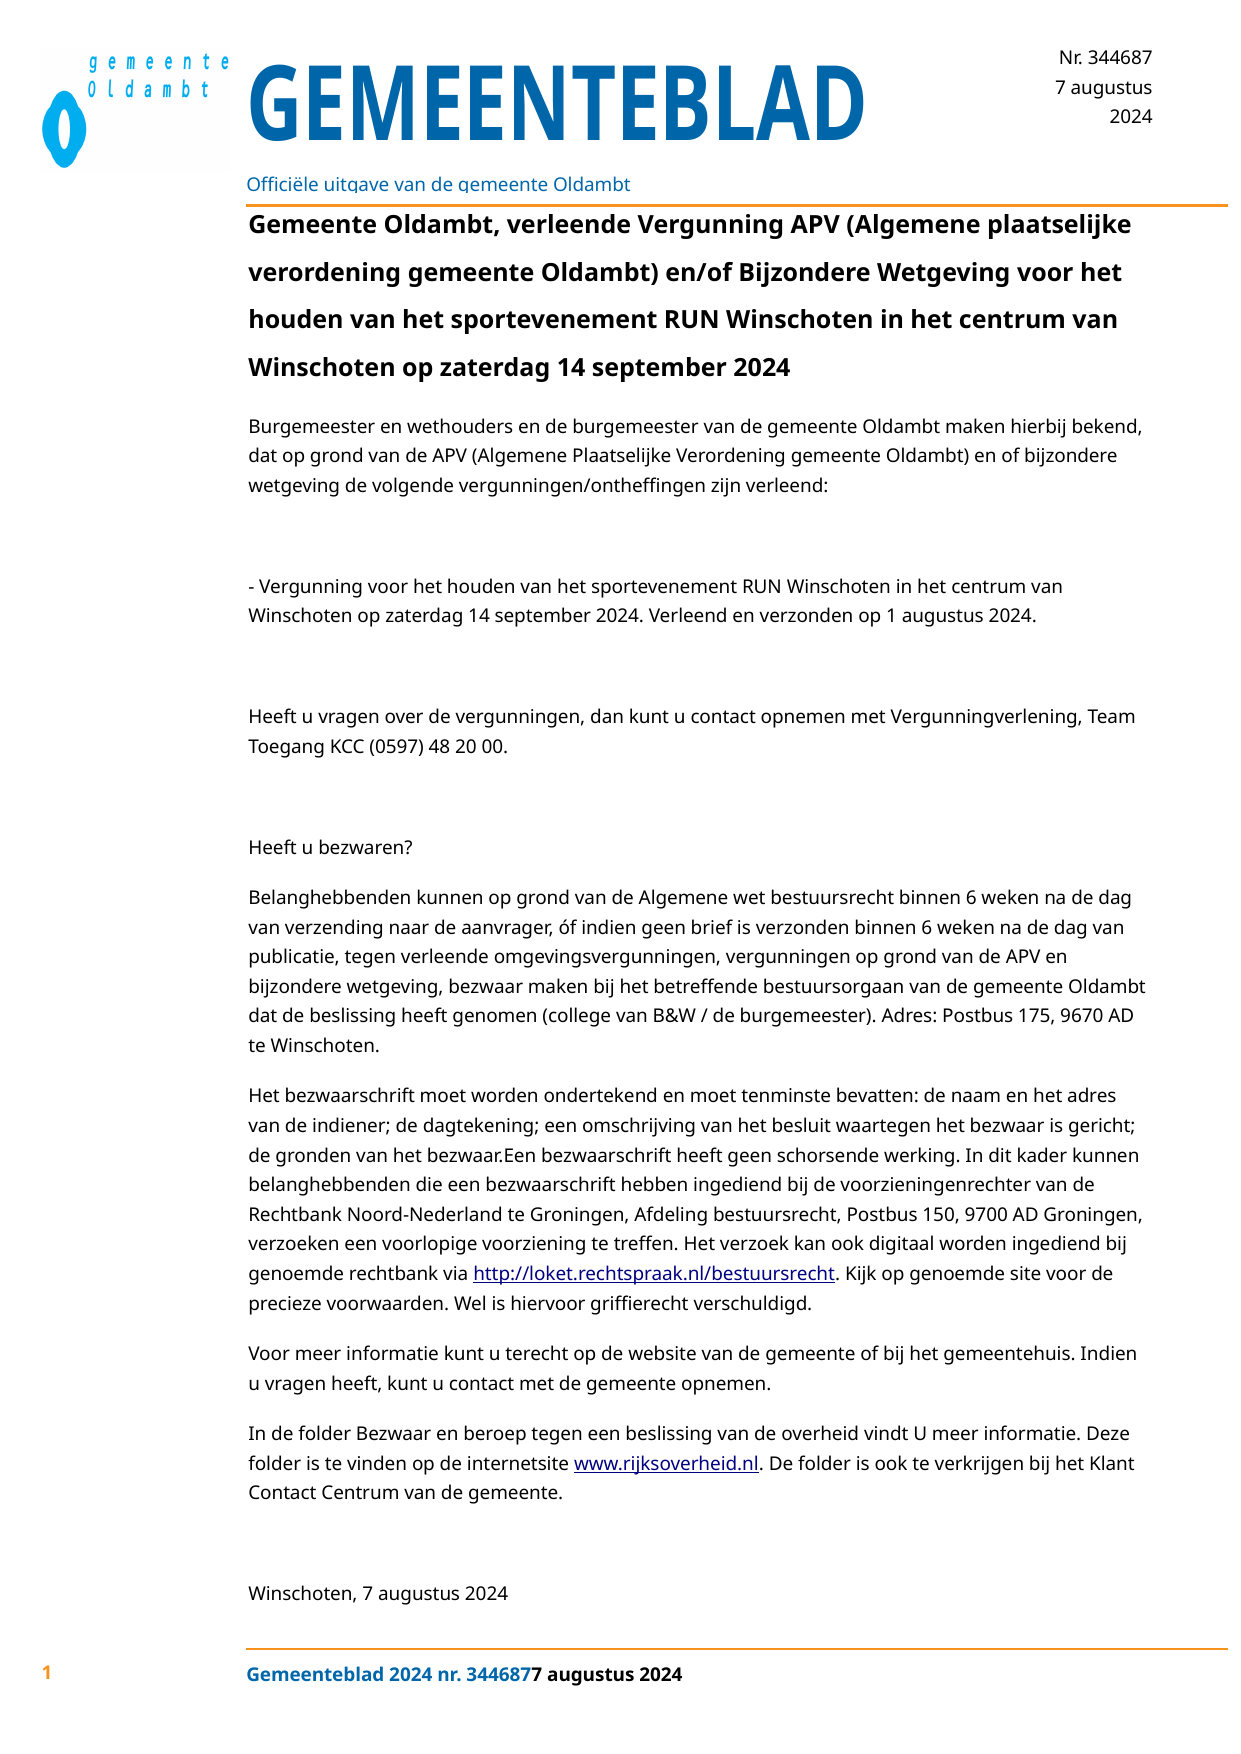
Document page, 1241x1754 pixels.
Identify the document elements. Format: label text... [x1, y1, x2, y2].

text Belanghebbenden kunnen op grond van de Algemene wet bestuursrecht binnen 6 weken na de dag van verzending naar de aanvrager, óf indien geen brief is verzonden binnen 6 weken na de dag van publicatie, tegen verleende omgevingsvergunningen, vergunningen op grond van de APV en bijzondere wetgeving, bezwaar maken bij het betreffende bestuursorgaan van de gemeente Oldambt dat de beslissing heeft genomen (college van B&W / de burgemeester). Adres: Postbus 175, 9670 AD te Winschoten. [248, 884, 1152, 1058]
text Het bezwaarschrift moet worden ondertekend en moet tenminste bevatten: de naam en het adres van de indiener; de dagtekening; een omschrijving van het besluit waartegen het bezwaar is gericht; de gronden van het bezwaar.Een bezwaarschrift heeft geen schorsende werking. In dit kader kunnen belanghebbenden die een bezwaarschrift hebben ingediend bij de voorzieningenrechter van de Rechtbank Noord-Nederland te Groningen, Afdeling bestuursrecht, Postbus 150, 9700 AD Groningen, verzoeken een voorlopige voorziening te treffen. Het verzoek kan ook digitaal worden ingediend bij genoemde rechtbank via http://loket.rechtspraak.nl/bestuursrecht. Kijk op genoemde site voor de precieze voorwaarden. Wel is hiervoor griffierecht verschuldigd. [248, 1083, 1152, 1316]
text - Vergunning voor het houden van het sportevenement RUN Winschoten in het centrum van Winschoten op zaterdag 14 september 2024. Verleend en verzonden op 1 augustus 2024. [248, 573, 1152, 628]
text Voor meer informatie kunt u terecht op de website van de gemeente of bij het gemeentehuis. Indien u vragen heeft, kunt u contact met de gemeente opnemen. [248, 1340, 1152, 1396]
picture [41, 47, 231, 172]
text Burgemeester en wethouders en de burgemeester van de gemeente Oldambt maken hierbij bekend, dat op grond van de APV (Algemene Plaatselijke Verordening gemeente Oldambt) en of bijzondere wetgeving de volgende vergunningen/ontheffingen zijn verleend: [248, 413, 1152, 498]
text In de folder Bezwaar en beroep tegen een beslissing van de overheid vindt U meer informatie. Deze folder is te vinden op de internetsite www.rijksoverheid.nl. De folder is ook te verkrijgen bij het Klant Contact Centrum van de gemeente. [248, 1420, 1152, 1505]
text Heeft u bezwaren? [248, 834, 1152, 860]
text Heeft u vragen over de vergunningen, dan kunt u contact opnemen met Vergunningverlening, Team Toegang KCC (0597) 48 20 00. [248, 703, 1152, 759]
text Winschoten, 7 augustus 2024 [248, 1580, 1152, 1606]
text Gemeente Oldambt, verleende Vergunning APV (Algemene plaatselijke verordening gemeente Oldambt) en/of Bijzondere Wetgeving voor het houden van het sportevenement RUN Winschoten in het centrum van Winschoten op zaterdag 14 september 2024 [248, 207, 1152, 384]
